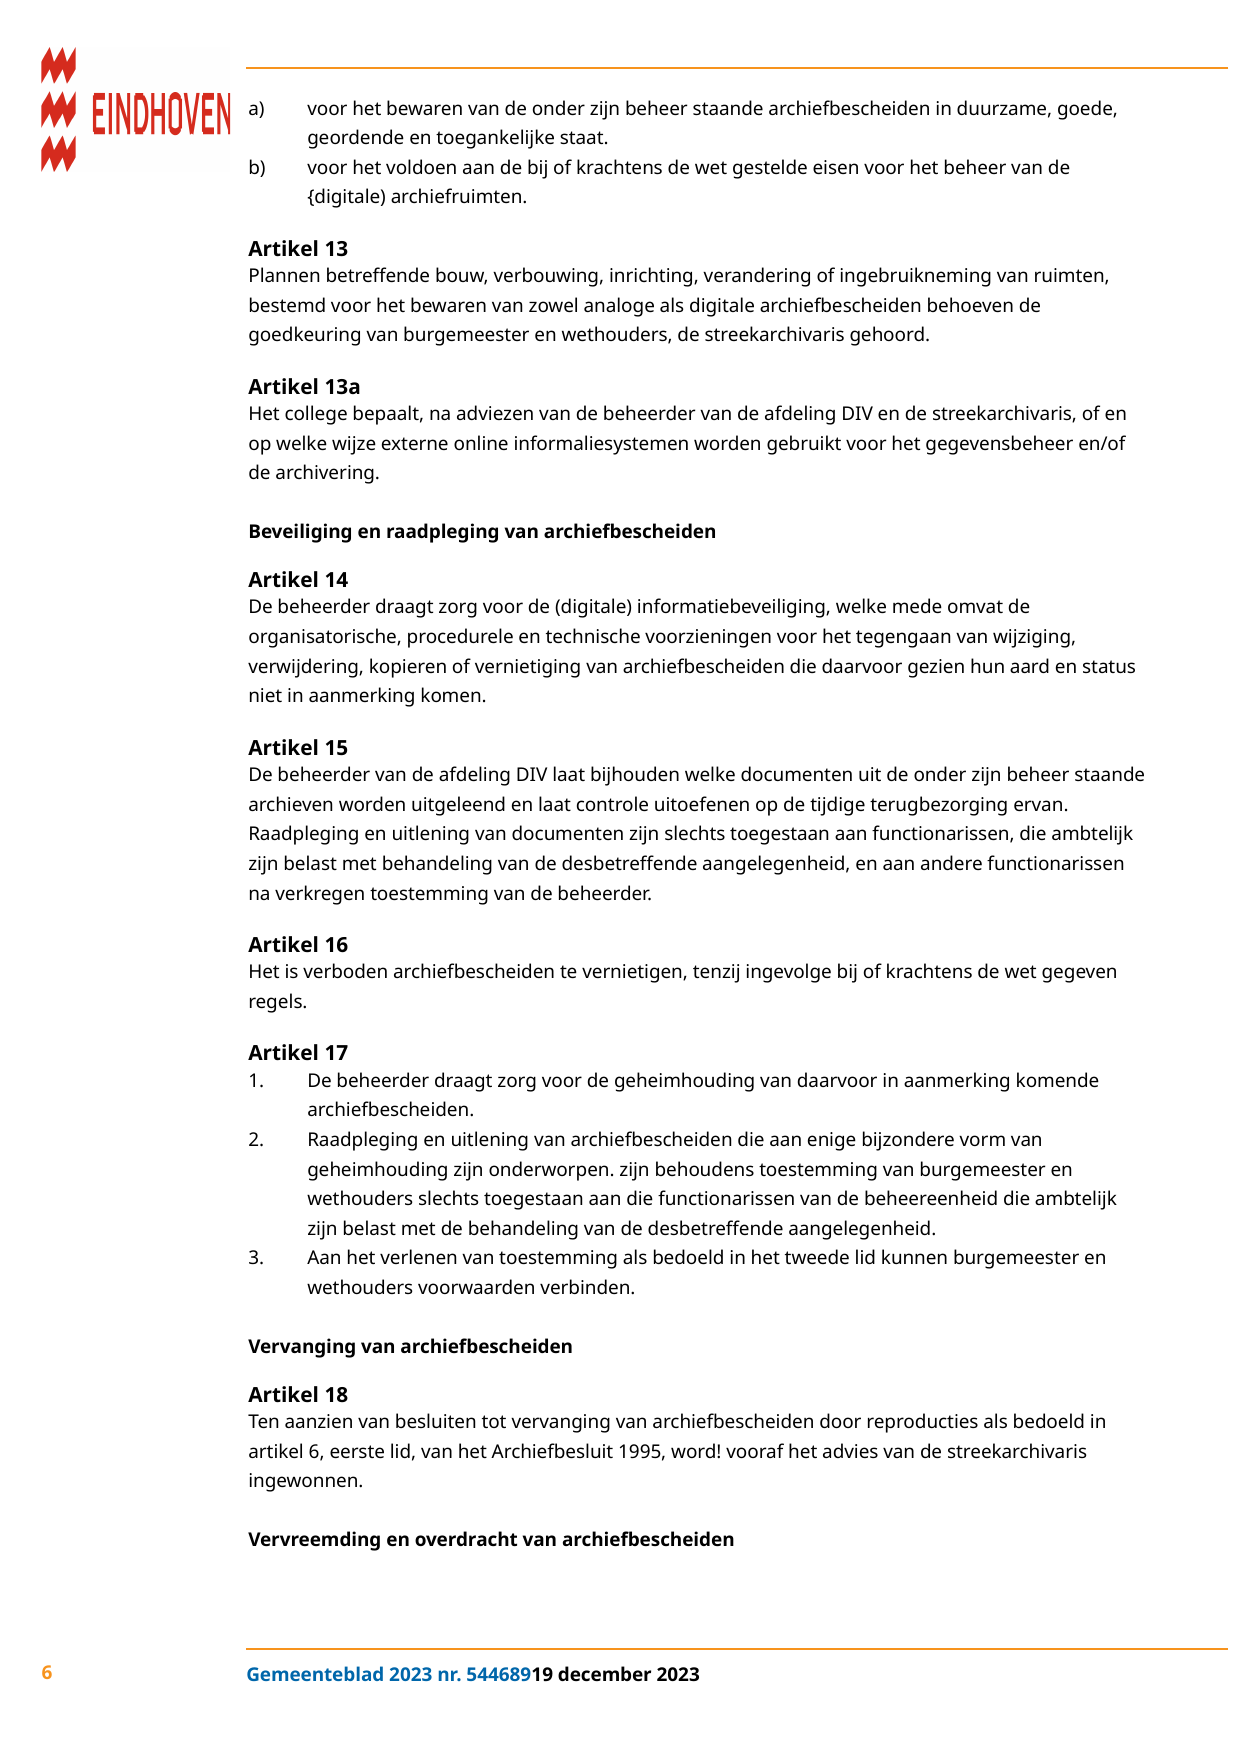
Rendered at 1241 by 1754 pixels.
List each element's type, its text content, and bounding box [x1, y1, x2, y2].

text Artikel 13a [248, 372, 1152, 400]
text Artikel 16 [248, 930, 1152, 958]
text organisatorische, procedurele en technische voorzieningen voor het tegengaan van wijziging, verwijdering, kopieren of vernietiging van archiefbescheiden die daarvoor gezien hun aard en status niet in aanmerking komen. [248, 623, 1152, 708]
text Artikel 17 [248, 1038, 1152, 1067]
text Ten aanzien van besluiten tot vervanging van archiefbescheiden door reproducties als bedoeld in artikel 6, eerste lid, van het Archiefbesluit 1995, word! vooraf het advies van de streekarchivaris ingewonnen. [248, 1408, 1152, 1493]
text Vervanging van archiefbescheiden [248, 1333, 1152, 1359]
text Artikel 14 [248, 565, 1152, 594]
list voor het voldoen aan de bij of krachtens de wet gestelde eisen voor het beheer van de {digitale) archiefruimten. [248, 154, 1152, 209]
text Het is verboden archiefbescheiden te vernietigen, tenzij ingevolge bij of krachtens de wet gegeven regels. [248, 958, 1152, 1014]
text Artikel 18 [248, 1380, 1152, 1408]
text Vervreemding en overdracht van archiefbescheiden [248, 1527, 1152, 1552]
picture [41, 47, 231, 172]
text Artikel 13 [248, 234, 1152, 262]
list Aan het verlenen van toestemming als bedoeld in het tweede lid kunnen burgemeester en wethouders voorwaarden verbinden. [248, 1244, 1152, 1300]
list voor het bewaren van de onder zijn beheer staande archiefbescheiden in duurzame, goede, geordende en toegankelijke staat. [248, 95, 1152, 150]
text De beheerder van de afdeling DIV laat bijhouden welke documenten uit de onder zijn beheer staande archieven worden uitgeleend en laat controle uitoefenen op de tijdige terugbezorging ervan. Raadpleging en uitlening van documenten zijn slechts toegestaan aan functionarissen, die ambtelijk zijn belast met behandeling van de desbetreffende aangelegenheid, en aan andere functionarissen na verkregen toestemming van de beheerder. [248, 761, 1152, 905]
text De beheerder draagt zorg voor de (digitale) informatiebeveiliging, welke mede omvat de [248, 594, 1152, 619]
text Plannen betreffende bouw, verbouwing, inrichting, verandering of ingebruikneming van ruimten, bestemd voor het bewaren van zowel analoge als digitale archiefbescheiden behoeven de goedkeuring van burgemeester en wethouders, de streekarchivaris gehoord. [248, 262, 1152, 347]
list De beheerder draagt zorg voor de geheimhouding van daarvoor in aanmerking komende archiefbescheiden. [248, 1067, 1152, 1122]
list Raadpleging en uitlening van archiefbescheiden die aan enige bijzondere vorm van geheimhouding zijn onderworpen. zijn behoudens toestemming van burgemeester en wethouders slechts toegestaan aan die functionarissen van de beheereenheid die ambtelijk zijn belast met de behandeling van de desbetreffende aangelegenheid. [248, 1126, 1152, 1241]
text Artikel 15 [248, 733, 1152, 761]
text Beveiliging en raadpleging van archiefbescheiden [248, 519, 1152, 544]
text Het college bepaalt, na adviezen van de beheerder van de afdeling DIV en de streekarchivaris, of en op welke wijze externe online informaliesystemen worden gebruikt voor het gegevensbeheer en/of de archivering. [248, 400, 1152, 485]
